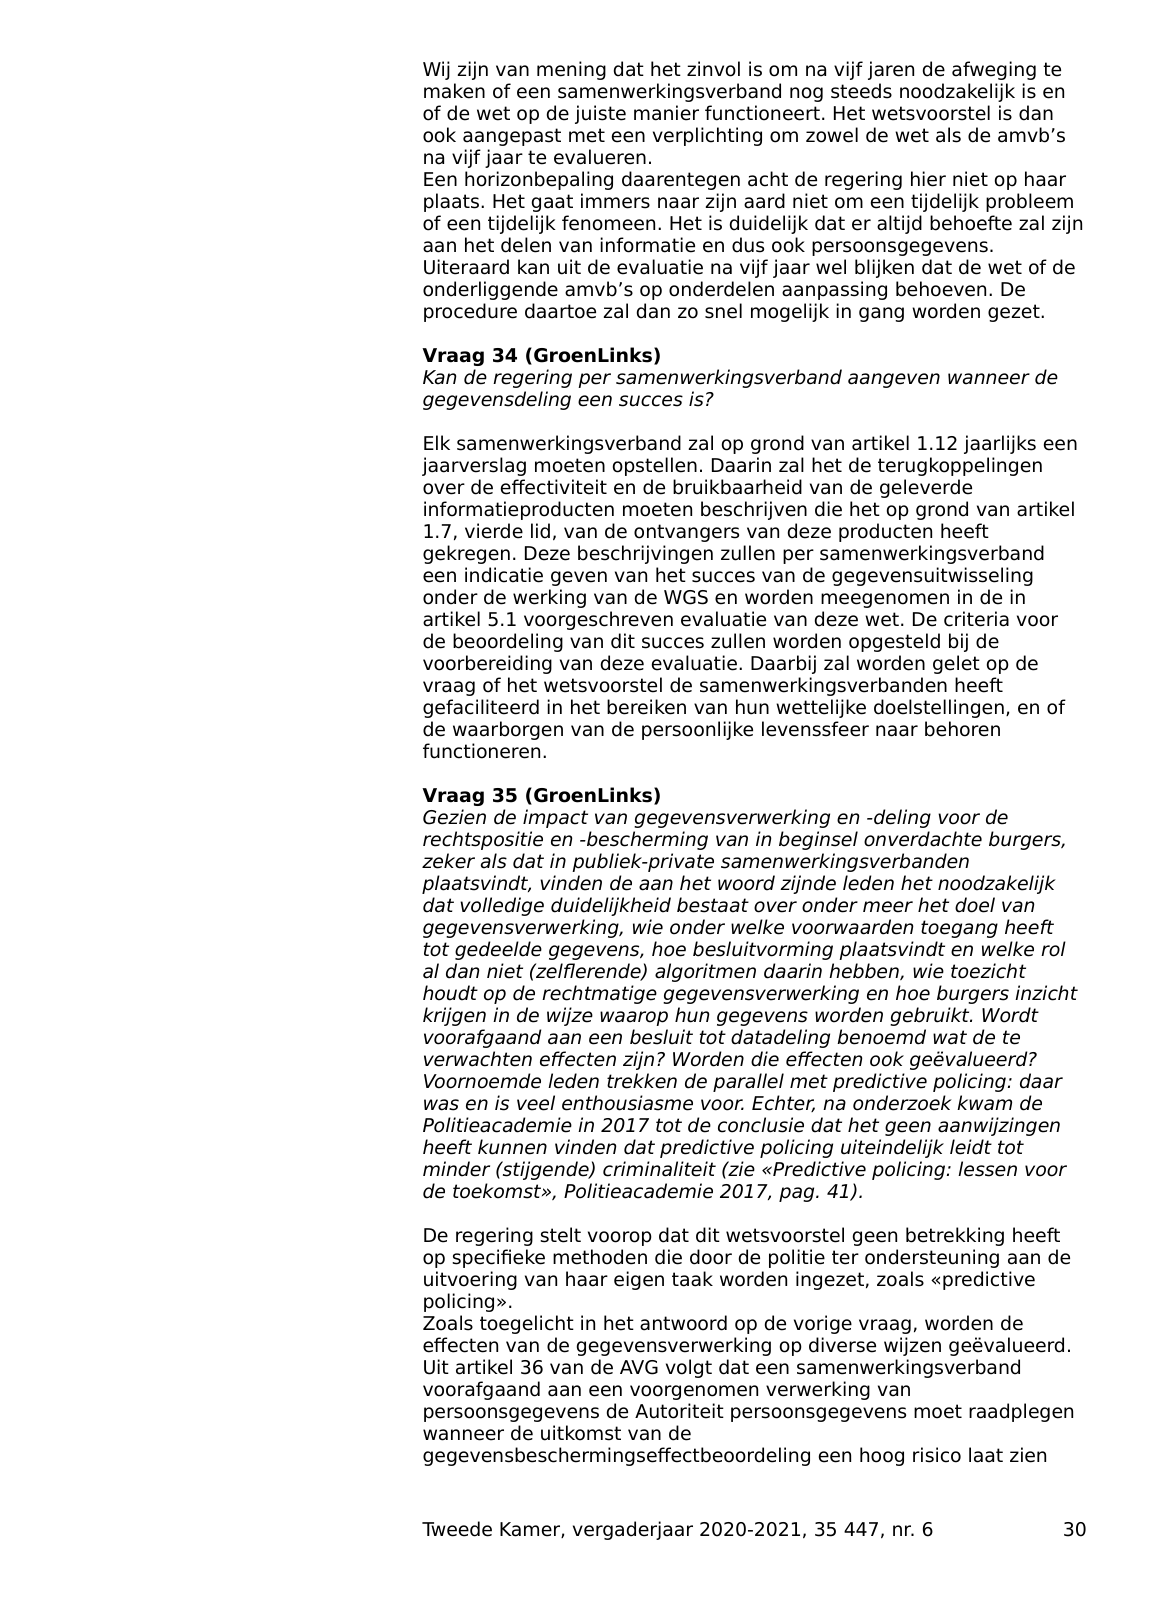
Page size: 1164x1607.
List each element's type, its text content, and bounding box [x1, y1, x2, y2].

text Kan de regering per samenwerkingsverband aangeven wanneer de gegevensdeling een succes is? [422, 367, 1087, 411]
text Gezien de impact van gegevensverwerking en -deling voor de rechtspositie en -bescherming van in beginsel onverdachte burgers, zeker als dat in publiek-private samenwerkingsverbanden plaatsvindt, vinden de aan het woord zijnde leden het noodzakelijk dat volledige duidelijkheid bestaat over onder meer het doel van gegevensverwerking, wie onder welke voorwaarden toegang heeft tot gedeelde gegevens, hoe besluitvorming plaatsvindt en welke rol al dan niet (zelflerende) algoritmen daarin hebben, wie toezicht houdt op de rechtmatige gegevensverwerking en hoe burgers inzicht krijgen in de wijze waarop hun gegevens worden gebruikt. Wordt voorafgaand aan een besluit tot datadeling benoemd wat de te verwachten effecten zijn? Worden die effecten ook geëvalueerd? Voornoemde leden trekken de parallel met predictive policing: daar was en is veel enthousiasme voor. Echter, na onderzoek kwam de Politieacademie in 2017 tot de conclusie dat het geen aanwijzingen heeft kunnen vinden dat predictive policing uiteindelijk leidt tot minder (stijgende) criminaliteit (zie «Predictive policing: lessen voor de toekomst», Politieacademie 2017, pag. 41). [422, 807, 1087, 1203]
text De regering stelt voorop dat dit wetsvoorstel geen betrekking heeft op specifieke methoden die door de politie ter ondersteuning aan de uitvoering van haar eigen taak worden ingezet, zoals «predictive policing». [422, 1225, 1087, 1313]
text Vraag 35 (GroenLinks) [422, 785, 1087, 807]
text Vraag 34 (GroenLinks) [422, 345, 1087, 367]
text Elk samenwerkingsverband zal op grond van artikel 1.12 jaarlijks een jaarverslag moeten opstellen. Daarin zal het de terugkoppelingen over de effectiviteit en de bruikbaarheid van de geleverde informatieproducten moeten beschrijven die het op grond van artikel 1.7, vierde lid, van de ontvangers van deze producten heeft gekregen. Deze beschrijvingen zullen per samenwerkingsverband een indicatie geven van het succes van de gegevensuitwisseling onder de werking van de WGS en worden meegenomen in de in artikel 5.1 voorgeschreven evaluatie van deze wet. De criteria voor de beoordeling van dit succes zullen worden opgesteld bij de voorbereiding van deze evaluatie. Daarbij zal worden gelet op de vraag of het wetsvoorstel de samenwerkingsverbanden heeft gefaciliteerd in het bereiken van hun wettelijke doelstellingen, en of de waarborgen van de persoonlijke levenssfeer naar behoren functioneren. [422, 433, 1087, 763]
text Wij zijn van mening dat het zinvol is om na vijf jaren de afweging te maken of een samenwerkingsverband nog steeds noodzakelijk is en of de wet op de juiste manier functioneert. Het wetsvoorstel is dan ook aangepast met een verplichting om zowel de wet als de amvb’s na vijf jaar te evalueren. [422, 59, 1087, 169]
text Een horizonbepaling daarentegen acht de regering hier niet op haar plaats. Het gaat immers naar zijn aard niet om een tijdelijk probleem of een tijdelijk fenomeen. Het is duidelijk dat er altijd behoefte zal zijn aan het delen van informatie en dus ook persoonsgegevens. Uiteraard kan uit de evaluatie na vijf jaar wel blijken dat de wet of de onderliggende amvb’s op onderdelen aanpassing behoeven. De procedure daartoe zal dan zo snel mogelijk in gang worden gezet. [422, 169, 1087, 323]
text Zoals toegelicht in het antwoord op de vorige vraag, worden de effecten van de gegevensverwerking op diverse wijzen geëvalueerd. Uit artikel 36 van de AVG volgt dat een samenwerkingsverband voorafgaand aan een voorgenomen verwerking van persoonsgegevens de Autoriteit persoonsgegevens moet raadplegen wanneer de uitkomst van de gegevensbeschermingseffectbeoordeling een hoog risico laat zien [422, 1313, 1087, 1467]
